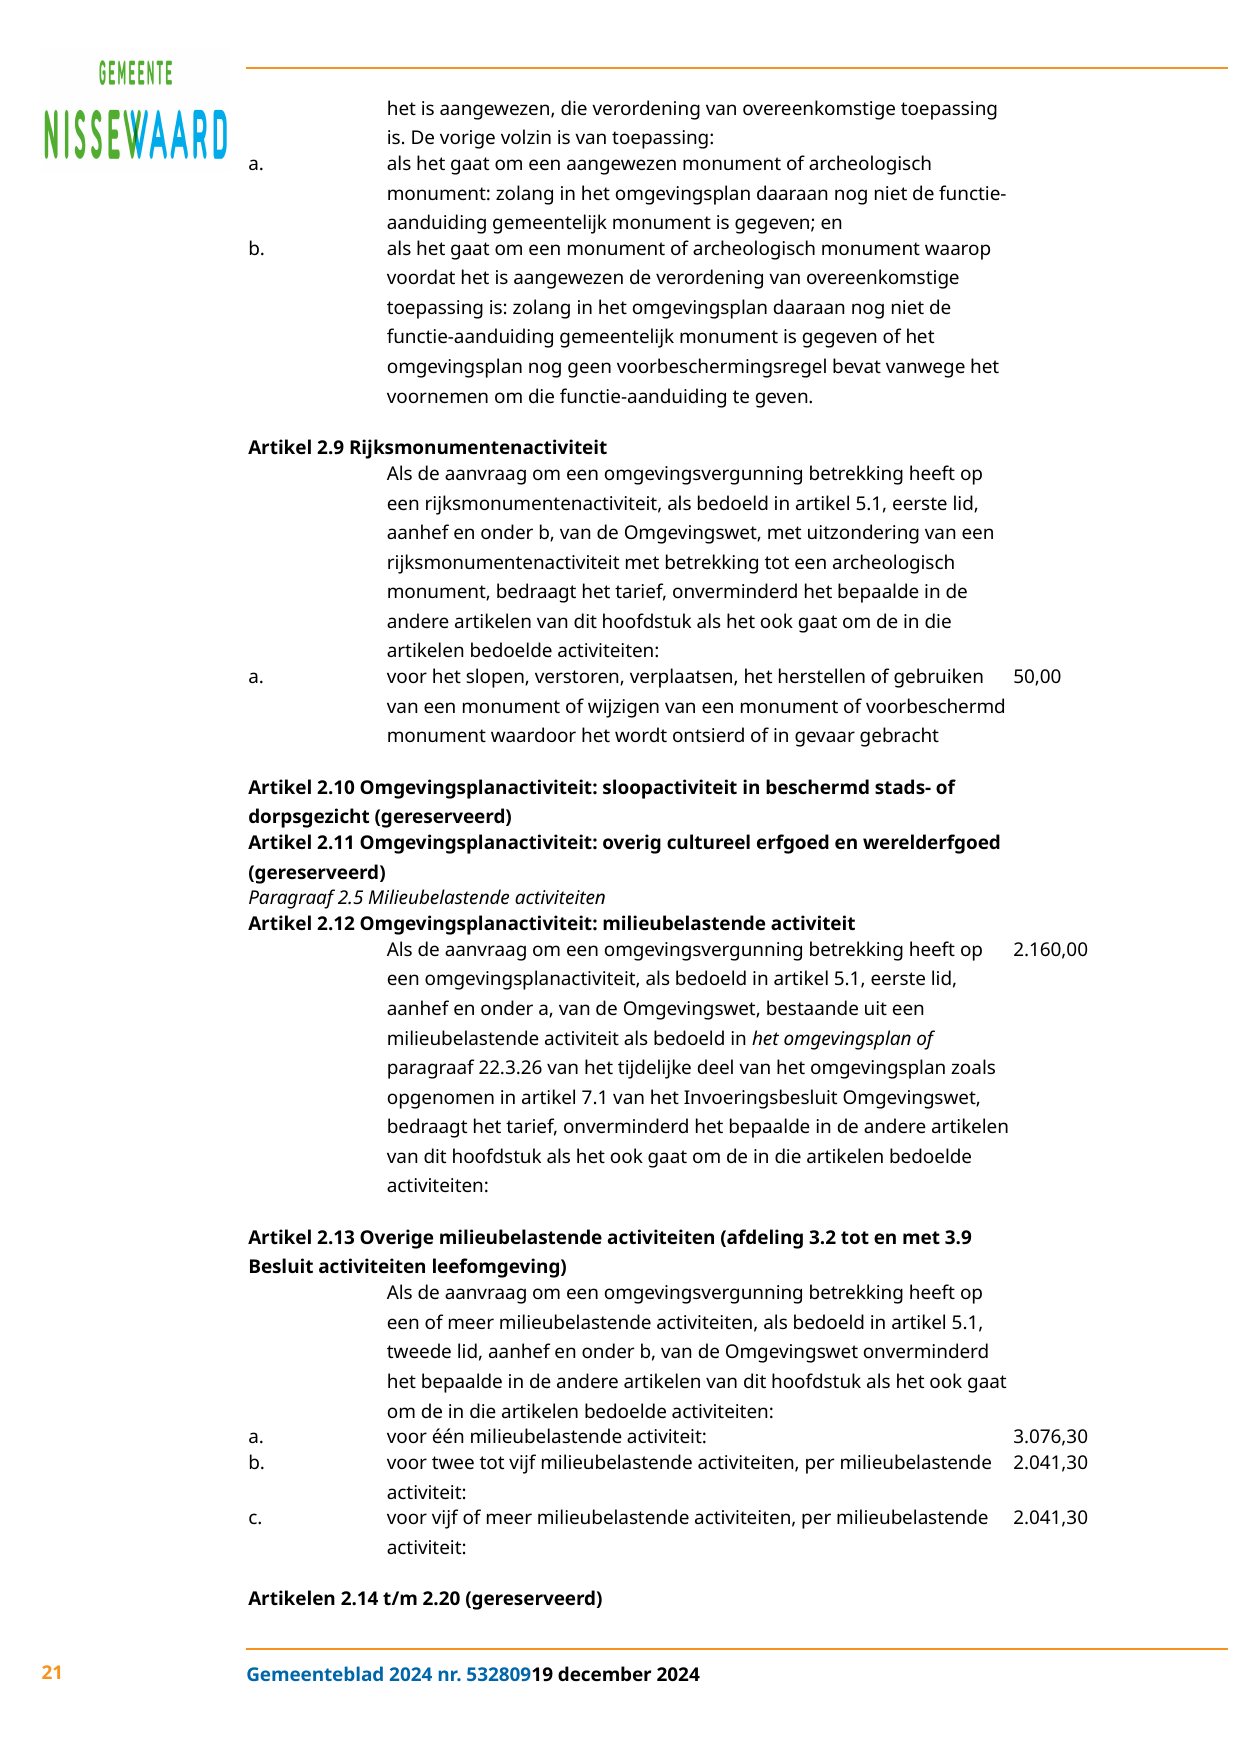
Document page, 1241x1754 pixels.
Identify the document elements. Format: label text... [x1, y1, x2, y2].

table_cell [1013, 1199, 1152, 1224]
table_cell [1013, 1560, 1152, 1586]
table_cell voor twee tot vijf milieubelastende activiteiten, per milieubelastende activiteit: [387, 1449, 1013, 1504]
table_cell 50,00 [1013, 663, 1152, 748]
table_cell voor het slopen, verstoren, verplaatsen, het herstellen of gebruiken van een monument of wijzigen van een monument of voorbeschermd monument waardoor het wordt ontsierd of in gevaar gebracht [387, 663, 1013, 748]
table_cell b. [248, 1449, 387, 1504]
table_cell [248, 936, 387, 1198]
table_cell Als de aanvraag om een omgevingsvergunning betrekking heeft op een of meer milieubelastende activiteiten, als bedoeld in artikel 5.1, tweede lid, aanhef en onder b, van de Omgevingswet onverminderd het bepaalde in de andere artikelen van dit hoofdstuk als het ook gaat om de in die artikelen bedoelde activiteiten: [387, 1280, 1013, 1423]
table_cell [248, 1199, 387, 1224]
table_cell [387, 1560, 1013, 1586]
table_cell voor vijf of meer milieubelastende activiteiten, per milieubelastende activiteit: [387, 1505, 1013, 1560]
table_cell Als de aanvraag om een omgevingsvergunning betrekking heeft op een rijksmonumentenactiviteit, als bedoeld in artikel 5.1, eerste lid, aanhef en onder b, van de Omgevingswet, met uitzondering van een rijksmonumentenactiviteit met betrekking tot een archeologisch monument, bedraagt het tarief, onverminderd het bepaalde in de andere artikelen van dit hoofdstuk als het ook gaat om de in die artikelen bedoelde activiteiten: [387, 460, 1013, 663]
table_cell [1013, 150, 1152, 235]
table_cell [248, 460, 387, 663]
table_cell 2.160,00 [1013, 936, 1152, 1198]
picture [41, 47, 231, 172]
table_cell 2.041,30 [1013, 1505, 1152, 1560]
table_cell [1013, 774, 1152, 829]
table_cell als het gaat om een monument of archeologisch monument waarop voordat het is aangewezen de verordening van overeenkomstige toepassing is: zolang in het omgevingsplan daaraan nog niet de functie-aanduiding gemeentelijk monument is gegeven of het omgevingsplan nog geen voorbeschermingsregel bevat vanwege het voornemen om die functie-aanduiding te geven. [387, 235, 1013, 409]
table_cell [387, 748, 1013, 774]
table_cell [248, 1280, 387, 1423]
table_cell c. [248, 1505, 387, 1560]
table_cell [1013, 829, 1152, 884]
table_cell [1013, 409, 1152, 434]
table_cell Artikel 2.12 Omgevingsplanactiviteit: milieubelastende activiteit [248, 910, 1013, 936]
table_cell [1013, 910, 1152, 936]
table_cell Artikel 2.9 Rijksmonumentenactiviteit [248, 434, 1013, 460]
table_cell Paragraaf 2.5 Milieubelastende activiteiten [248, 885, 1013, 910]
table_cell [1013, 748, 1152, 774]
table_cell 3.076,30 [1013, 1424, 1152, 1449]
table_cell [387, 1199, 1013, 1224]
table_cell [248, 1560, 387, 1586]
table_cell a. [248, 150, 387, 235]
table_cell [1013, 1280, 1152, 1423]
table_cell [1013, 1224, 1152, 1279]
table_cell 2.041,30 [1013, 1449, 1152, 1504]
table_cell [1013, 1586, 1152, 1611]
table_cell a. [248, 663, 387, 748]
table_cell [248, 748, 387, 774]
table_cell [248, 409, 387, 434]
table_cell [387, 409, 1013, 434]
table_cell [1013, 235, 1152, 409]
table_cell [1013, 434, 1152, 460]
table_cell Artikel 2.10 Omgevingsplanactiviteit: sloopactiviteit in beschermd stads- of dorpsgezicht (gereserveerd) [248, 774, 1013, 829]
table_cell [248, 95, 387, 150]
table_cell het is aangewezen, die verordening van overeenkomstige toepassing is. De vorige volzin is van toepassing: [387, 95, 1013, 150]
table_cell Als de aanvraag om een omgevingsvergunning betrekking heeft op een omgevingsplanactiviteit, als bedoeld in artikel 5.1, eerste lid, aanhef en onder a, van de Omgevingswet, bestaande uit een milieubelastende activiteit als bedoeld in het omgevingsplan of paragraaf 22.3.26 van het tijdelijke deel van het omgevingsplan zoals opgenomen in artikel 7.1 van het Invoeringsbesluit Omgevingswet, bedraagt het tarief, onverminderd het bepaalde in de andere artikelen van dit hoofdstuk als het ook gaat om de in die artikelen bedoelde activiteiten: [387, 936, 1013, 1198]
table_cell [1013, 460, 1152, 663]
table_cell Artikel 2.13 Overige milieubelastende activiteiten (afdeling 3.2 tot en met 3.9 Besluit activiteiten leefomgeving) [248, 1224, 1013, 1279]
table_cell b. [248, 235, 387, 409]
table_cell Artikelen 2.14 t/m 2.20 (gereserveerd) [248, 1586, 1013, 1611]
table_cell Artikel 2.11 Omgevingsplanactiviteit: overig cultureel erfgoed en werelderfgoed (gereserveerd) [248, 829, 1013, 884]
table_cell [1013, 885, 1152, 910]
table_cell als het gaat om een aangewezen monument of archeologisch monument: zolang in het omgevingsplan daaraan nog niet de functie-aanduiding gemeentelijk monument is gegeven; en [387, 150, 1013, 235]
table_cell voor één milieubelastende activiteit: [387, 1424, 1013, 1449]
table_cell a. [248, 1424, 387, 1449]
table_cell [1013, 95, 1152, 150]
